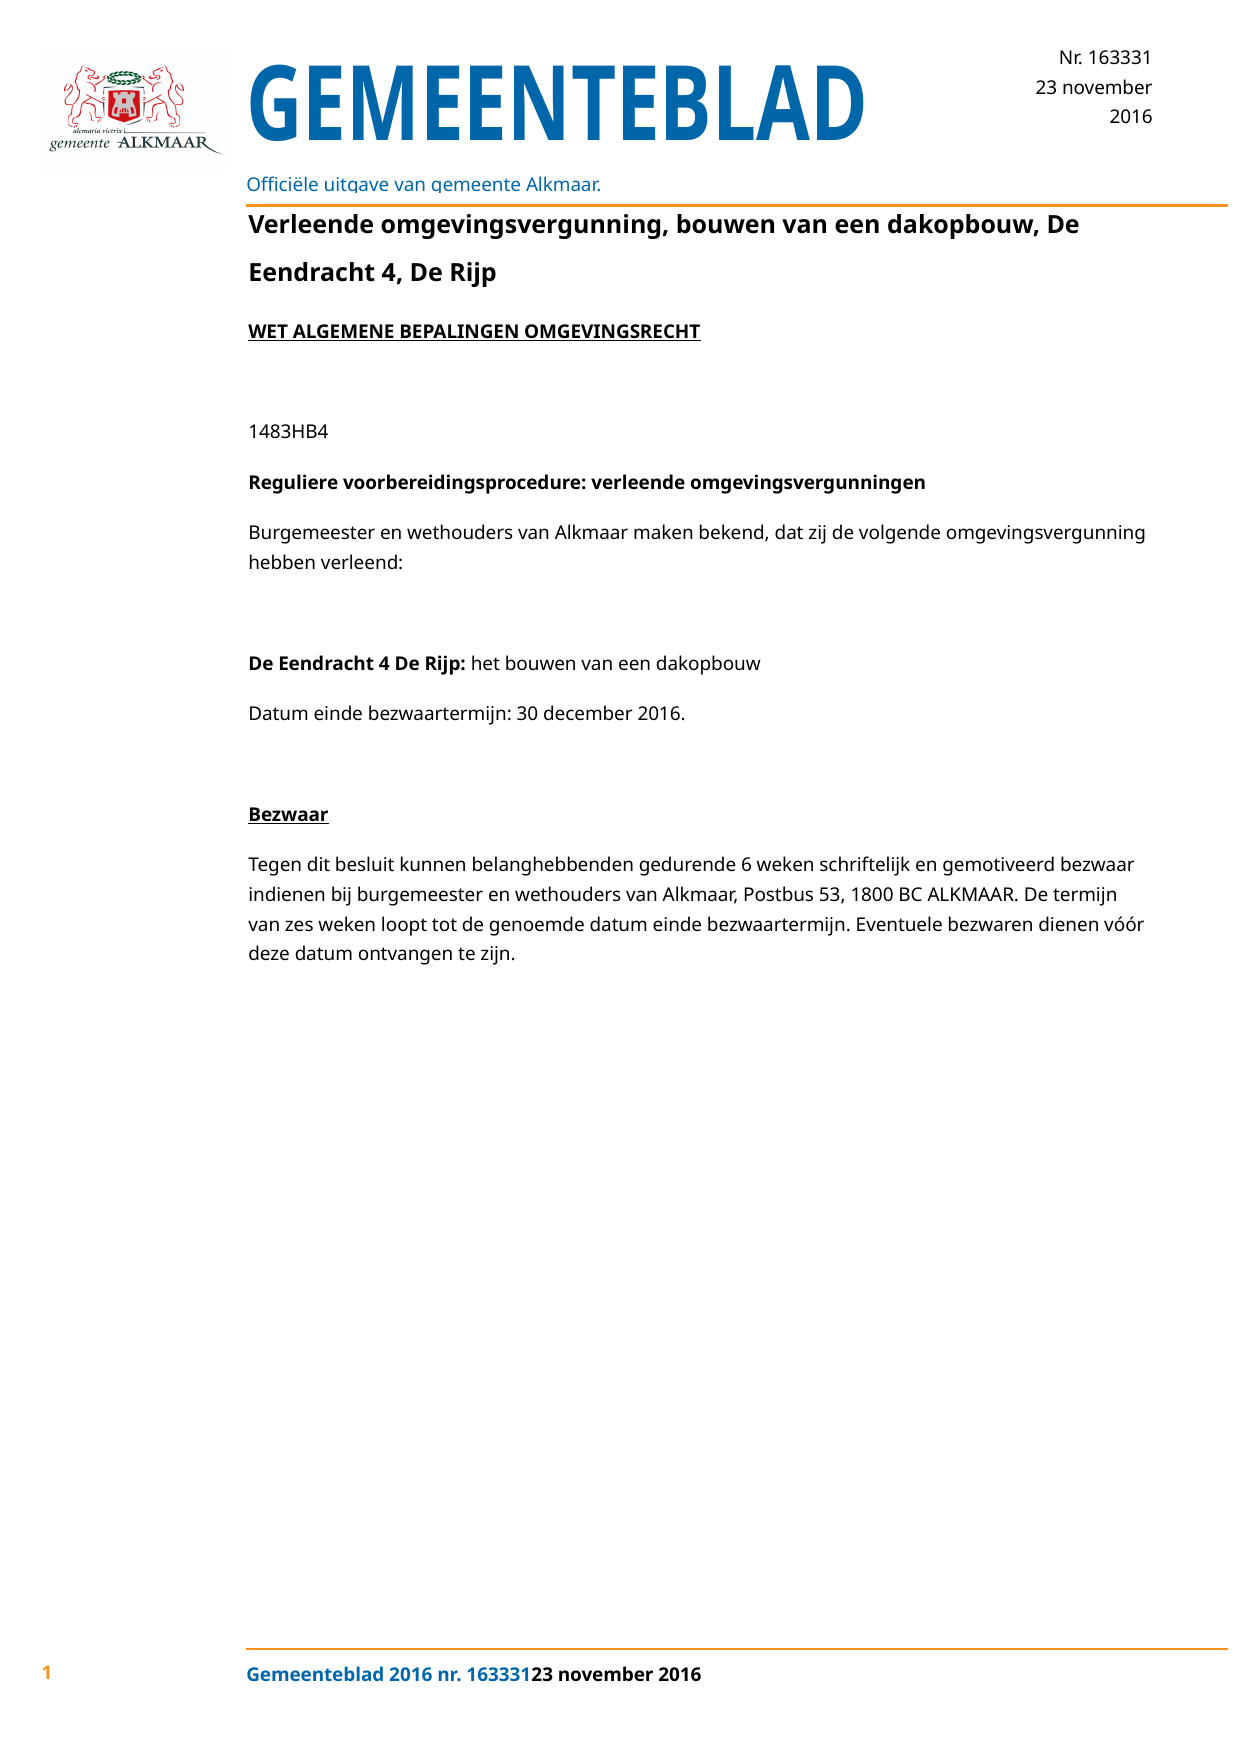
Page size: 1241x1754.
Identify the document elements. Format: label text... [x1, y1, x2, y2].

text De Eendracht 4 De Rijp: het bouwen van een dakopbouw [248, 650, 1152, 676]
text Datum einde bezwaartermijn: 30 december 2016. [248, 700, 1152, 726]
text WET ALGEMENE BEPALINGEN OMGEVINGSRECHT [248, 318, 1152, 344]
text Verleende omgevingsvergunning, bouwen van een dakopbouw, De Eendracht 4, De Rijp [248, 207, 1152, 288]
text Bezwaar [248, 801, 1152, 827]
text Reguliere voorbereidingsprocedure: verleende omgevingsvergunningen [248, 469, 1152, 495]
picture [41, 47, 231, 172]
text 1483HB4 [248, 419, 1152, 444]
text Tegen dit besluit kunnen belanghebbenden gedurende 6 weken schriftelijk en gemotiveerd bezwaar indienen bij burgemeester en wethouders van Alkmaar, Postbus 53, 1800 BC ALKMAAR. De termijn van zes weken loopt tot de genoemde datum einde bezwaartermijn. Eventuele bezwaren dienen vóór deze datum ontvangen te zijn. [248, 852, 1152, 966]
text Burgemeester en wethouders van Alkmaar maken bekend, dat zij de volgende omgevingsvergunning hebben verleend: [248, 519, 1152, 575]
